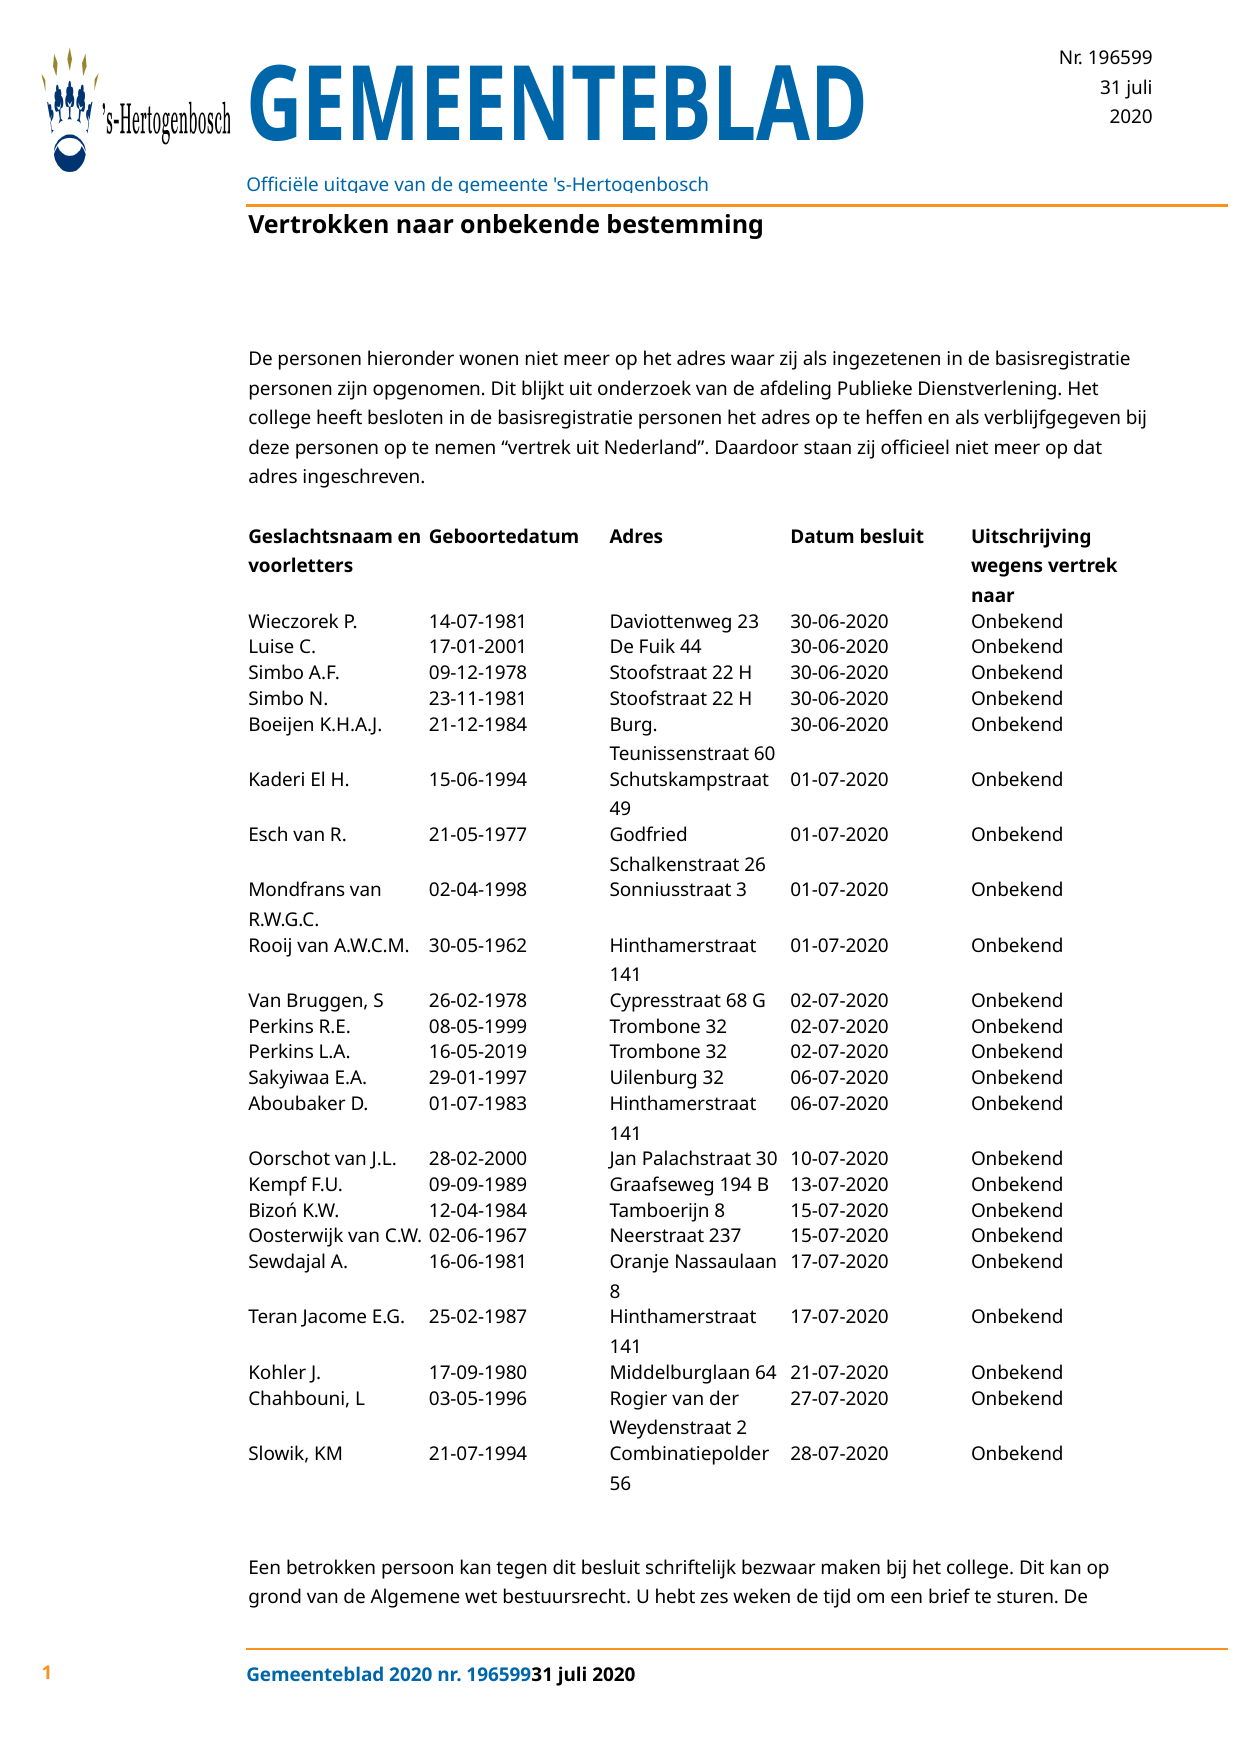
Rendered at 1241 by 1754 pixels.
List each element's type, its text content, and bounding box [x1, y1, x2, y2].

table_cell Rooij van A.W.C.M. [248, 932, 429, 987]
table_cell 28-07-2020 [790, 1440, 971, 1495]
table_header Datum besluit [790, 523, 971, 608]
table_cell Esch van R. [248, 821, 429, 877]
table_cell 02-06-1967 [429, 1223, 609, 1248]
table_cell 21-05-1977 [429, 821, 609, 877]
table_cell Middelburglaan 64 [609, 1359, 790, 1385]
table_cell 25-02-1987 [429, 1304, 609, 1359]
table_cell 30-06-2020 [790, 634, 971, 659]
table_cell Onbekend [971, 634, 1152, 659]
table_cell Simbo A.F. [248, 659, 429, 685]
table_cell [248, 1495, 429, 1521]
table_cell 21-07-2020 [790, 1359, 971, 1385]
table_cell Kempf F.U. [248, 1171, 429, 1197]
table_cell 10-07-2020 [790, 1146, 971, 1171]
table_cell Onbekend [971, 608, 1152, 633]
table_cell Onbekend [971, 685, 1152, 711]
table_cell 09-09-1989 [429, 1171, 609, 1197]
table_cell 17-07-2020 [790, 1304, 971, 1359]
table_cell 16-05-2019 [429, 1039, 609, 1064]
table_cell Bizoń K.W. [248, 1197, 429, 1223]
table_cell Trombone 32 [609, 1013, 790, 1039]
table_cell 30-06-2020 [790, 711, 971, 766]
table_cell Stoofstraat 22 H [609, 659, 790, 685]
table_cell Onbekend [971, 987, 1152, 1013]
table_cell 15-06-1994 [429, 766, 609, 821]
table_cell Hinthamerstraat 141 [609, 1304, 790, 1359]
table_cell 08-05-1999 [429, 1013, 609, 1039]
table_cell Sonniusstraat 3 [609, 877, 790, 932]
table_cell Onbekend [971, 1197, 1152, 1223]
table_cell Onbekend [971, 1039, 1152, 1064]
table_cell 23-11-1981 [429, 685, 609, 711]
text Een betrokken persoon kan tegen dit besluit schriftelijk bezwaar maken bij het college. Dit kan op grond van de Algemene wet bestuursrecht. U hebt zes weken de tijd om een brief te sturen. De [248, 1554, 1152, 1609]
table_cell 06-07-2020 [790, 1065, 971, 1090]
table_cell Kohler J. [248, 1359, 429, 1385]
table_cell Combinatiepolder 56 [609, 1440, 790, 1495]
table_header Geboortedatum [429, 523, 609, 608]
table_cell Graafseweg 194 B [609, 1171, 790, 1197]
table_cell Godfried Schalkenstraat 26 [609, 821, 790, 877]
table_cell 01-07-1983 [429, 1090, 609, 1146]
picture [41, 47, 231, 172]
table_cell Onbekend [971, 1013, 1152, 1039]
table_cell 16-06-1981 [429, 1249, 609, 1304]
table_cell Oosterwijk van C.W. [248, 1223, 429, 1248]
table_cell Onbekend [971, 932, 1152, 987]
table_cell Onbekend [971, 1065, 1152, 1090]
table_cell Kaderi El H. [248, 766, 429, 821]
table_cell 01-07-2020 [790, 821, 971, 877]
table_cell Onbekend [971, 1440, 1152, 1495]
table_cell 02-04-1998 [429, 877, 609, 932]
table_cell 01-07-2020 [790, 932, 971, 987]
text De personen hieronder wonen niet meer op het adres waar zij als ingezetenen in de basisregistratie personen zijn opgenomen. Dit blijkt uit onderzoek van de afdeling Publieke Dienstverlening. Het college heeft besloten in de basisregistratie personen het adres op te heffen en als verblijfgegeven bij deze personen op te nemen “vertrek uit Nederland”. Daardoor staan zij officieel niet meer op dat adres ingeschreven. [248, 345, 1152, 489]
table_cell Mondfrans van R.W.G.C. [248, 877, 429, 932]
table_cell [790, 1495, 971, 1521]
table_cell 14-07-1981 [429, 608, 609, 633]
table_cell Stoofstraat 22 H [609, 685, 790, 711]
table_cell Onbekend [971, 821, 1152, 877]
table_cell Onbekend [971, 1146, 1152, 1171]
table_cell Perkins L.A. [248, 1039, 429, 1064]
table_cell 01-07-2020 [790, 877, 971, 932]
table_cell 30-05-1962 [429, 932, 609, 987]
table_cell [971, 1495, 1152, 1521]
table_cell Tamboerijn 8 [609, 1197, 790, 1223]
table_cell Uilenburg 32 [609, 1065, 790, 1090]
table_cell Boeijen K.H.A.J. [248, 711, 429, 766]
table_cell Sewdajal A. [248, 1249, 429, 1304]
table_header Adres [609, 523, 790, 608]
table_cell 17-07-2020 [790, 1249, 971, 1304]
table_cell 21-07-1994 [429, 1440, 609, 1495]
table_cell 17-01-2001 [429, 634, 609, 659]
table_cell Van Bruggen, S [248, 987, 429, 1013]
table_cell Onbekend [971, 1385, 1152, 1440]
table_cell Luise C. [248, 634, 429, 659]
table_cell Schutskampstraat 49 [609, 766, 790, 821]
table_cell 30-06-2020 [790, 608, 971, 633]
table_cell 27-07-2020 [790, 1385, 971, 1440]
table_cell 09-12-1978 [429, 659, 609, 685]
table_cell 06-07-2020 [790, 1090, 971, 1146]
table_cell Rogier van der Weydenstraat 2 [609, 1385, 790, 1440]
table_cell Onbekend [971, 1090, 1152, 1146]
table_cell 15-07-2020 [790, 1223, 971, 1248]
table_cell Slowik, KM [248, 1440, 429, 1495]
table_cell Hinthamerstraat 141 [609, 932, 790, 987]
table_cell Daviottenweg 23 [609, 608, 790, 633]
table_cell Oranje Nassaulaan 8 [609, 1249, 790, 1304]
table_cell 30-06-2020 [790, 685, 971, 711]
table_cell 03-05-1996 [429, 1385, 609, 1440]
table_cell 28-02-2000 [429, 1146, 609, 1171]
table_cell Onbekend [971, 1359, 1152, 1385]
text Vertrokken naar onbekende bestemming [248, 207, 1152, 241]
table_cell 26-02-1978 [429, 987, 609, 1013]
table_cell Oorschot van J.L. [248, 1146, 429, 1171]
table_cell 01-07-2020 [790, 766, 971, 821]
table_cell 02-07-2020 [790, 987, 971, 1013]
table_cell Simbo N. [248, 685, 429, 711]
table_cell Onbekend [971, 711, 1152, 766]
table_cell 29-01-1997 [429, 1065, 609, 1090]
table_cell 02-07-2020 [790, 1013, 971, 1039]
table_cell Wieczorek P. [248, 608, 429, 633]
table_cell 15-07-2020 [790, 1197, 971, 1223]
table_cell Trombone 32 [609, 1039, 790, 1064]
table_cell Onbekend [971, 877, 1152, 932]
table_cell 30-06-2020 [790, 659, 971, 685]
table_cell 02-07-2020 [790, 1039, 971, 1064]
table_cell Onbekend [971, 659, 1152, 685]
table_cell Onbekend [971, 1304, 1152, 1359]
table_cell 21-12-1984 [429, 711, 609, 766]
table_cell 13-07-2020 [790, 1171, 971, 1197]
table_cell 17-09-1980 [429, 1359, 609, 1385]
table_cell Chahbouni, L [248, 1385, 429, 1440]
table_cell Hinthamerstraat 141 [609, 1090, 790, 1146]
table_cell De Fuik 44 [609, 634, 790, 659]
table_cell Aboubaker D. [248, 1090, 429, 1146]
table_cell Onbekend [971, 1171, 1152, 1197]
table_cell Sakyiwaa E.A. [248, 1065, 429, 1090]
table_cell 12-04-1984 [429, 1197, 609, 1223]
table_cell [429, 1495, 609, 1521]
table_cell Cypresstraat 68 G [609, 987, 790, 1013]
table_cell Onbekend [971, 1223, 1152, 1248]
table_cell [609, 1495, 790, 1521]
table_cell Teran Jacome E.G. [248, 1304, 429, 1359]
table_header Geslachtsnaam en voorletters [248, 523, 429, 608]
table_cell Jan Palachstraat 30 [609, 1146, 790, 1171]
table_cell Onbekend [971, 1249, 1152, 1304]
table_cell Perkins R.E. [248, 1013, 429, 1039]
table_cell Onbekend [971, 766, 1152, 821]
table_cell Burg. Teunissenstraat 60 [609, 711, 790, 766]
table_cell Neerstraat 237 [609, 1223, 790, 1248]
table_header Uitschrijving wegens vertrek naar [971, 523, 1152, 608]
